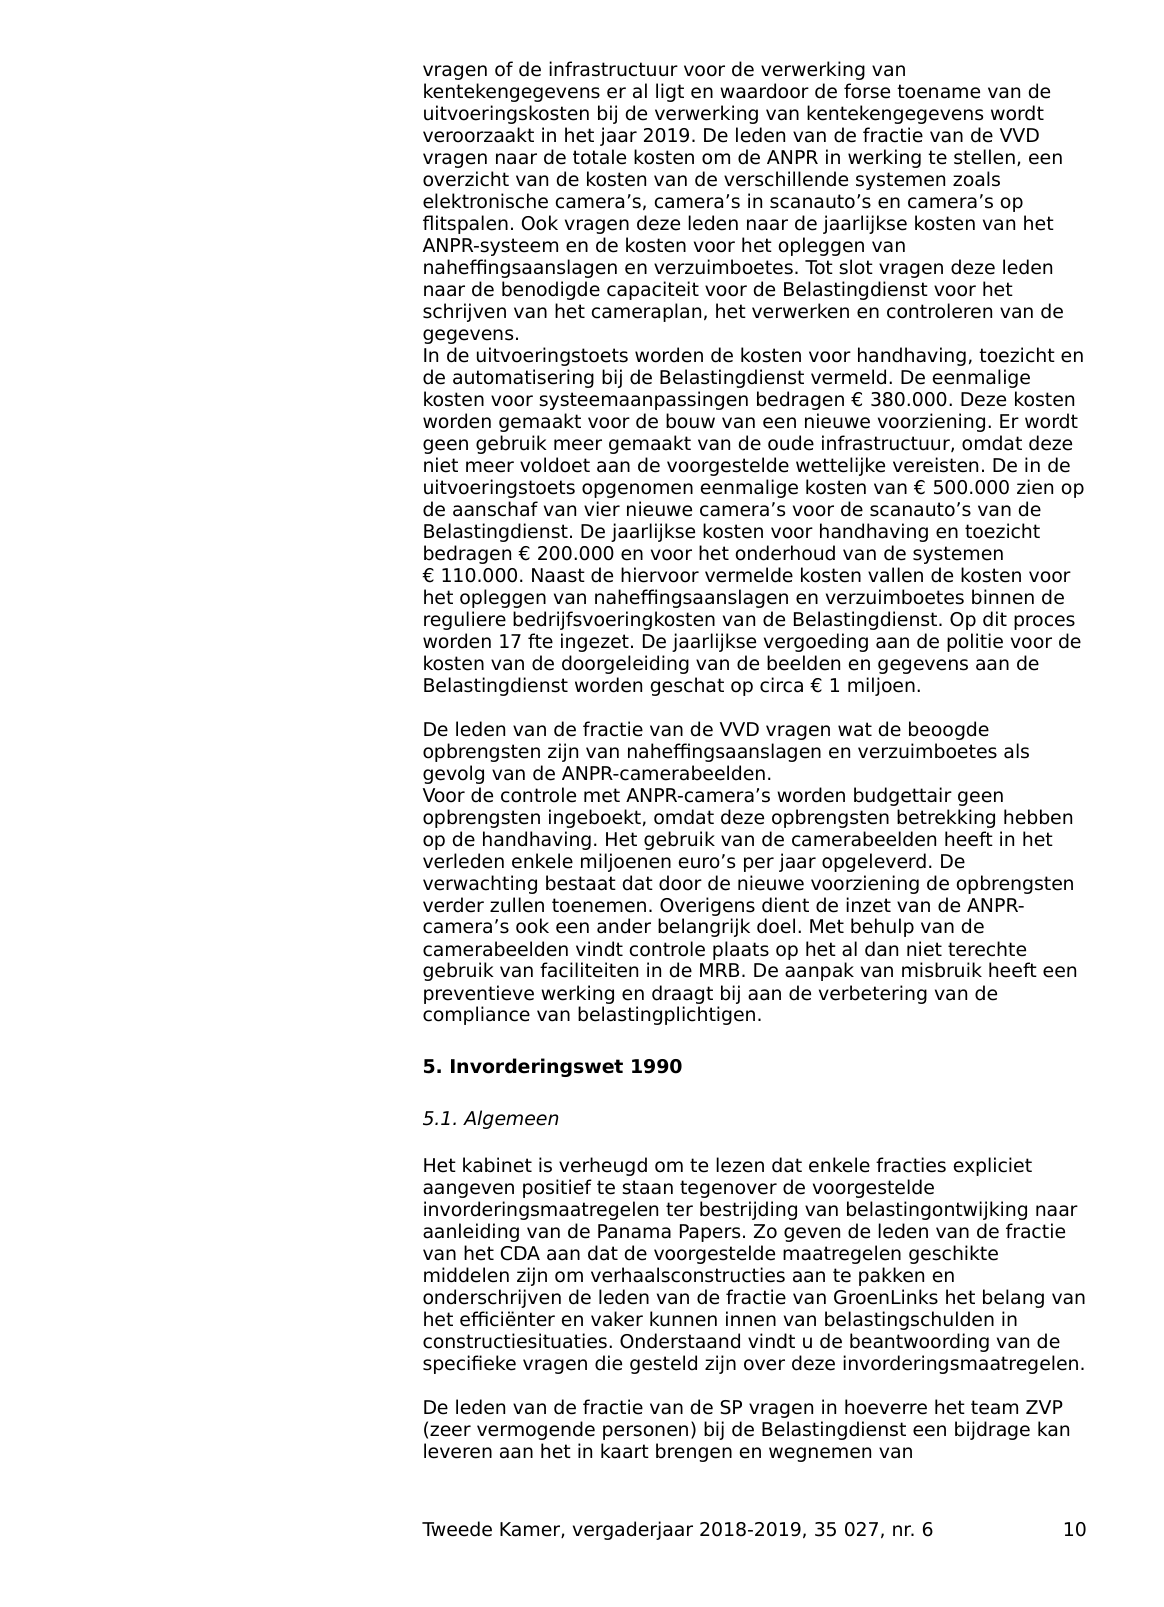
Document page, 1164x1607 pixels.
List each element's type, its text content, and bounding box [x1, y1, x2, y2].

subtitle 5. Invorderingswet 1990 [422, 1056, 1087, 1078]
text Voor de controle met ANPR-camera’s worden budgettair geen opbrengsten ingeboekt, omdat deze opbrengsten betrekking hebben op de handhaving. Het gebruik van de camerabeelden heeft in het verleden enkele miljoenen euro’s per jaar opgeleverd. De verwachting bestaat dat door de nieuwe voorziening de opbrengsten verder zullen toenemen. Overigens dient de inzet van de ANPR-camera’s ook een ander belangrijk doel. Met behulp van de camerabeelden vindt controle plaats op het al dan niet terechte gebruik van faciliteiten in de MRB. De aanpak van misbruik heeft een preventieve werking en draagt bij aan de verbetering van de compliance van belastingplichtigen. [422, 784, 1087, 1026]
text De leden van de fractie van de SP vragen in hoeverre het team ZVP (zeer vermogende personen) bij de Belastingdienst een bijdrage kan leveren aan het in kaart brengen en wegnemen van [422, 1397, 1087, 1463]
subtitle 5.1. Algemeen [422, 1108, 1087, 1130]
text Het kabinet is verheugd om te lezen dat enkele fracties expliciet aangeven positief te staan tegenover de voorgestelde invorderingsmaatregelen ter bestrijding van belastingontwijking naar aanleiding van de Panama Papers. Zo geven de leden van de fractie van het CDA aan dat de voorgestelde maatregelen geschikte middelen zijn om verhaalsconstructies aan te pakken en onderschrijven de leden van de fractie van GroenLinks het belang van het efficiënter en vaker kunnen innen van belastingschulden in constructiesituaties. Onderstaand vindt u de beantwoording van de specifieke vragen die gesteld zijn over deze invorderingsmaatregelen. [422, 1155, 1087, 1375]
text In de uitvoeringstoets worden de kosten voor handhaving, toezicht en de automatisering bij de Belastingdienst vermeld. De eenmalige kosten voor systeemaanpassingen bedragen € 380.000. Deze kosten worden gemaakt voor de bouw van een nieuwe voorziening. Er wordt geen gebruik meer gemaakt van de oude infrastructuur, omdat deze niet meer voldoet aan de voorgestelde wettelijke vereisten. De in de uitvoeringstoets opgenomen eenmalige kosten van € 500.000 zien op de aanschaf van vier nieuwe camera’s voor de scanauto’s van de Belastingdienst. De jaarlijkse kosten voor handhaving en toezicht bedragen € 200.000 en voor het onderhoud van de systemen € 110.000. Naast de hiervoor vermelde kosten vallen de kosten voor het opleggen van naheffingsaanslagen en verzuimboetes binnen de reguliere bedrijfsvoeringkosten van de Belastingdienst. Op dit proces worden 17 fte ingezet. De jaarlijkse vergoeding aan de politie voor de kosten van de doorgeleiding van de beelden en gegevens aan de Belastingdienst worden geschat op circa € 1 miljoen. [422, 345, 1087, 696]
text De leden van de fractie van de VVD vragen wat de beoogde opbrengsten zijn van naheffingsaanslagen en verzuimboetes als gevolg van de ANPR-camerabeelden. [422, 719, 1087, 784]
text vragen of de infrastructuur voor de verwerking van kentekengegevens er al ligt en waardoor de forse toename van de uitvoeringskosten bij de verwerking van kentekengegevens wordt veroorzaakt in het jaar 2019. De leden van de fractie van de VVD vragen naar de totale kosten om de ANPR in werking te stellen, een overzicht van de kosten van de verschillende systemen zoals elektronische camera’s, camera’s in scanauto’s en camera’s op flitspalen. Ook vragen deze leden naar de jaarlijkse kosten van het ANPR-systeem en de kosten voor het opleggen van naheffingsaanslagen en verzuimboetes. Tot slot vragen deze leden naar de benodigde capaciteit voor de Belastingdienst voor het schrijven van het cameraplan, het verwerken en controleren van de gegevens. [422, 59, 1087, 345]
